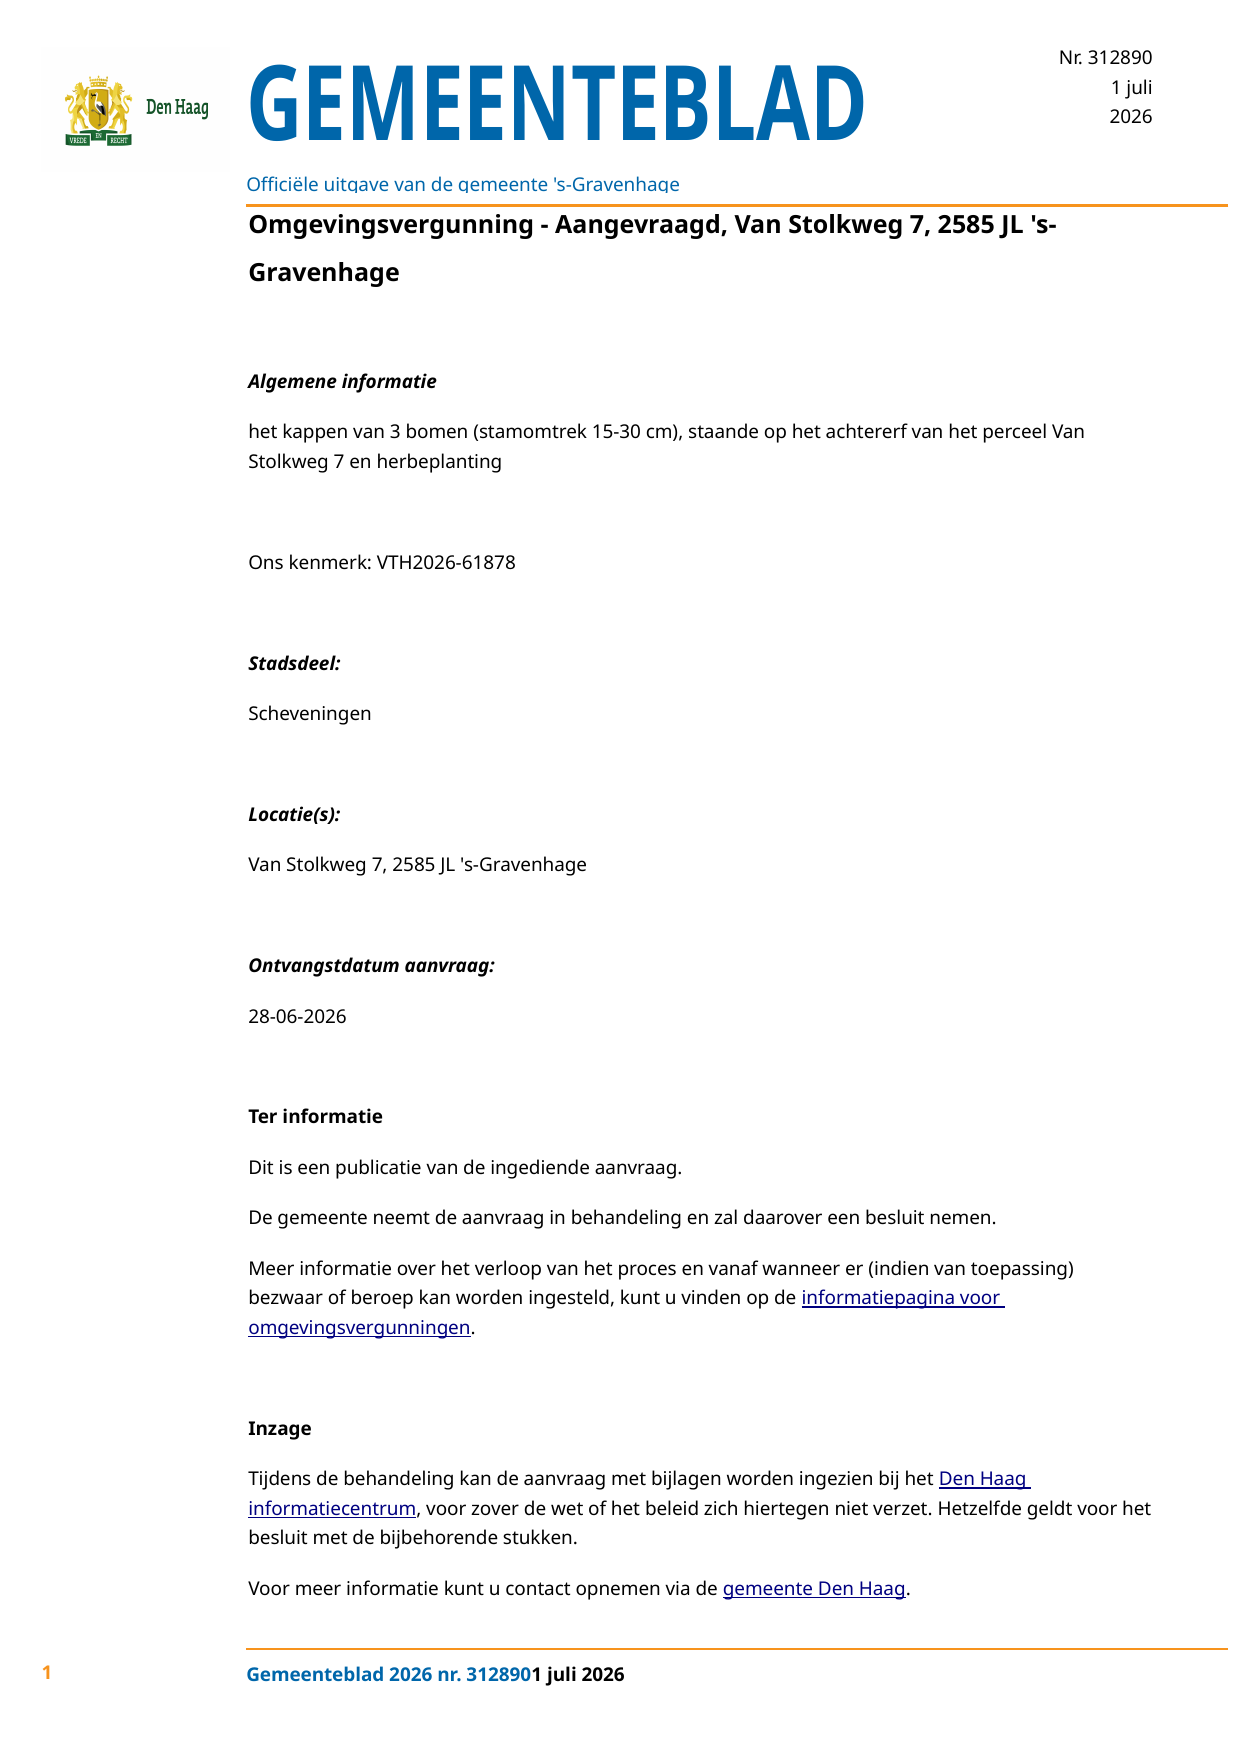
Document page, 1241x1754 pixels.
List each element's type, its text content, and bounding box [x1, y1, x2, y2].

text Dit is een publicatie van de ingediende aanvraag. [248, 1154, 1152, 1180]
text Omgevingsvergunning - Aangevraagd, Van Stolkweg 7, 2585 JL 's-Gravenhage [248, 207, 1152, 288]
text Algemene informatie [248, 368, 1152, 394]
text Ons kenmerk: VTH2026-61878 [248, 549, 1152, 575]
text De gemeente neemt de aanvraag in behandeling en zal daarover een besluit nemen. [248, 1204, 1152, 1230]
text Locatie(s): [248, 801, 1152, 827]
text Voor meer informatie kunt u contact opnemen via de gemeente Den Haag. [248, 1575, 1152, 1601]
text Tijdens de behandeling kan de aanvraag met bijlagen worden ingezien bij het Den Haag informatiecentrum, voor zover de wet of het beleid zich hiertegen niet verzet. Hetzelfde geldt voor het besluit met de bijbehorende stukken. [248, 1465, 1152, 1550]
text 28-06-2026 [248, 1003, 1152, 1029]
text Stadsdeel: [248, 650, 1152, 676]
text Scheveningen [248, 700, 1152, 726]
text Ontvangstdatum aanvraag: [248, 952, 1152, 978]
picture [41, 47, 231, 172]
text Ter informatie [248, 1104, 1152, 1129]
text het kappen van 3 bomen (stamomtrek 15-30 cm), staande op het achtererf van het perceel Van Stolkweg 7 en herbeplanting [248, 419, 1152, 474]
text Van Stolkweg 7, 2585 JL 's-Gravenhage [248, 852, 1152, 877]
text Inzage [248, 1415, 1152, 1441]
text Meer informatie over het verloop van het proces en vanaf wanneer er (indien van toepassing) bezwaar of beroep kan worden ingesteld, kunt u vinden op de informatiepagina voor omgevingsvergunningen. [248, 1255, 1152, 1340]
